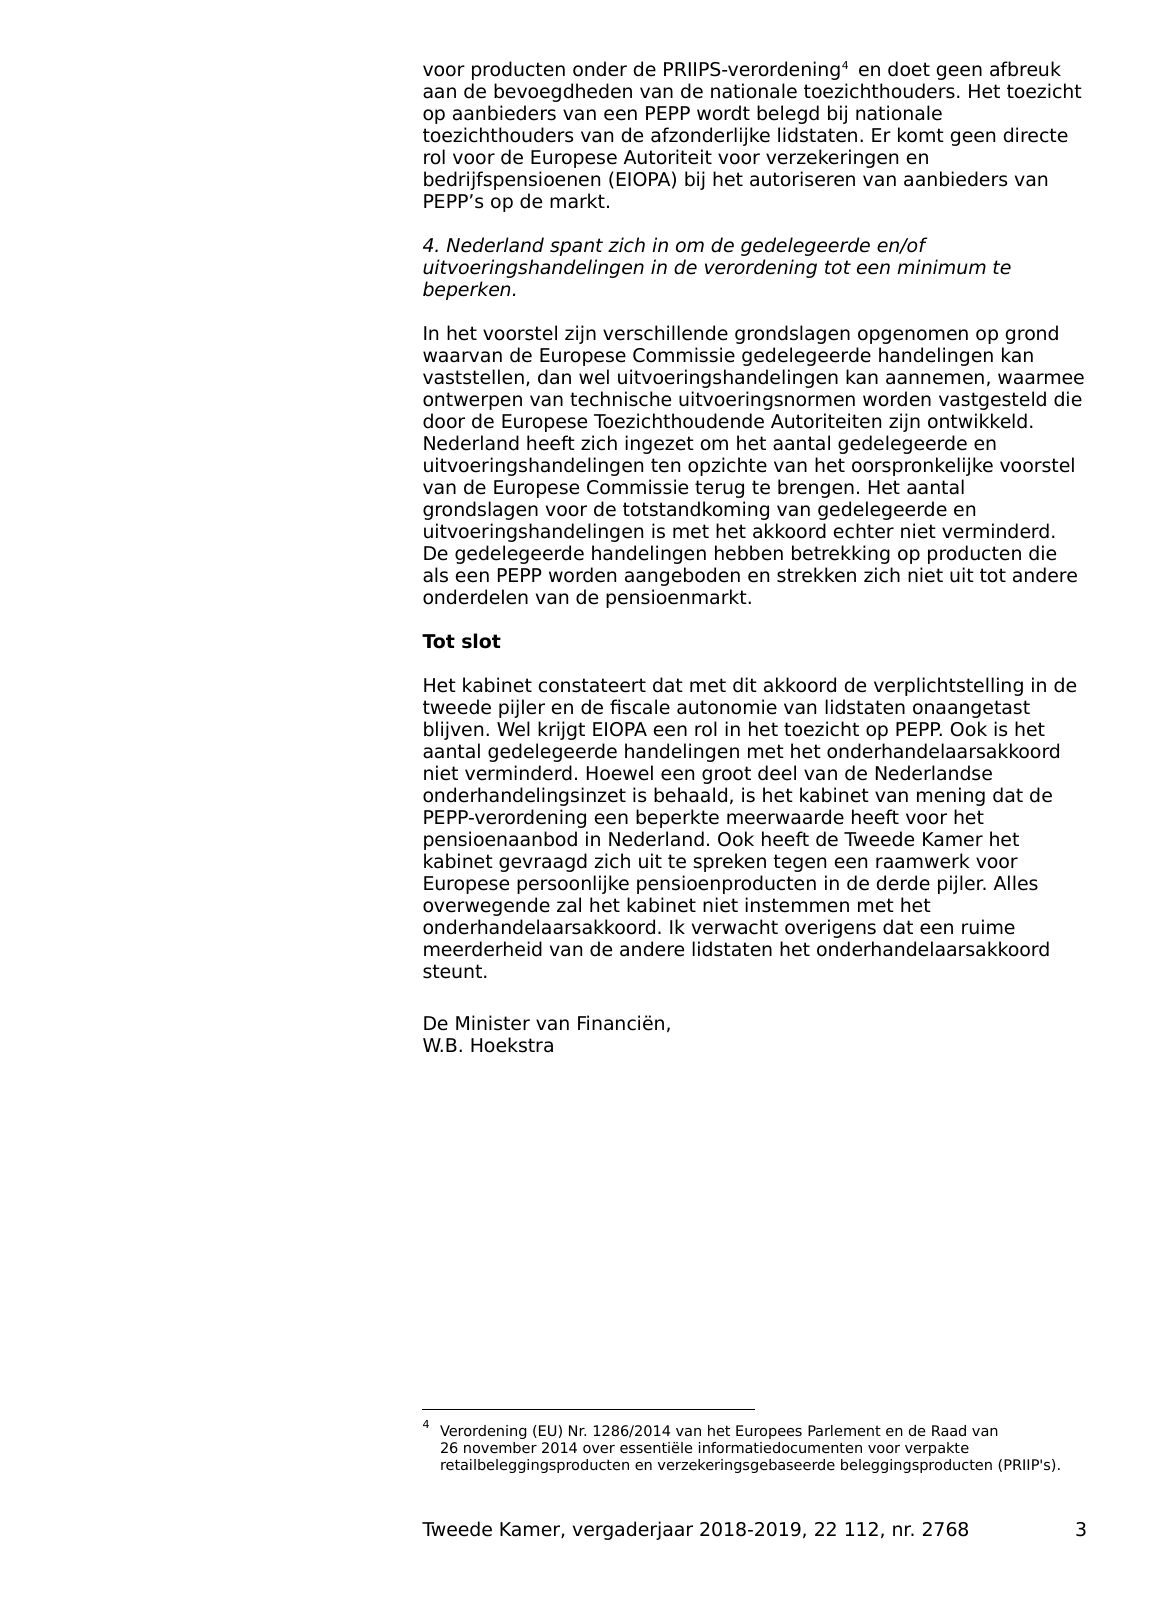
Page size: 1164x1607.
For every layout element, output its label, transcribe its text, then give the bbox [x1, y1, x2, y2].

text voor producten onder de PRIIPS-verordening en doet geen afbreuk aan de bevoegdheden van de nationale toezichthouders. Het toezicht op aanbieders van een PEPP wordt belegd bij nationale toezichthouders van de afzonderlijke lidstaten. Er komt geen directe rol voor de Europese Autoriteit voor verzekeringen en bedrijfspensioenen (EIOPA) bij het autoriseren van aanbieders van PEPP’s op de markt. [422, 59, 1087, 213]
text Het kabinet constateert dat met dit akkoord de verplichtstelling in de tweede pijler en de fiscale autonomie van lidstaten onaangetast blijven. Wel krijgt EIOPA een rol in het toezicht op PEPP. Ook is het aantal gedelegeerde handelingen met het onderhandelaarsakkoord niet verminderd. Hoewel een groot deel van de Nederlandse onderhandelingsinzet is behaald, is het kabinet van mening dat de PEPP-verordening een beperkte meerwaarde heeft voor het pensioenaanbod in Nederland. Ook heeft de Tweede Kamer het kabinet gevraagd zich uit te spreken tegen een raamwerk voor Europese persoonlijke pensioenproducten in de derde pijler. Alles overwegende zal het kabinet niet instemmen met het onderhandelaarsakkoord. Ik verwacht overigens dat een ruime meerderheid van de andere lidstaten het onderhandelaarsakkoord steunt. [422, 675, 1087, 983]
subtitle Tot slot [422, 631, 1087, 653]
text Verordening (EU) Nr. 1286/2014 van het Europees Parlement en de Raad van 26 november 2014 over essentiële informatiedocumenten voor verpakte retailbeleggingsproducten en verzekeringsgebaseerde beleggingsproducten (PRIIP's). [422, 1418, 1087, 1474]
subtitle 4. Nederland spant zich in om de gedelegeerde en/of uitvoeringshandelingen in de verordening tot een minimum te beperken. [422, 235, 1087, 301]
text De Minister van Financiën, W.B. Hoekstra [422, 1013, 1087, 1057]
text In het voorstel zijn verschillende grondslagen opgenomen op grond waarvan de Europese Commissie gedelegeerde handelingen kan vaststellen, dan wel uitvoeringshandelingen kan aannemen, waarmee ontwerpen van technische uitvoeringsnormen worden vastgesteld die door de Europese Toezichthoudende Autoriteiten zijn ontwikkeld. Nederland heeft zich ingezet om het aantal gedelegeerde en uitvoeringshandelingen ten opzichte van het oorspronkelijke voorstel van de Europese Commissie terug te brengen. Het aantal grondslagen voor de totstandkoming van gedelegeerde en uitvoeringshandelingen is met het akkoord echter niet verminderd. De gedelegeerde handelingen hebben betrekking op producten die als een PEPP worden aangeboden en strekken zich niet uit tot andere onderdelen van de pensioenmarkt. [422, 323, 1087, 609]
